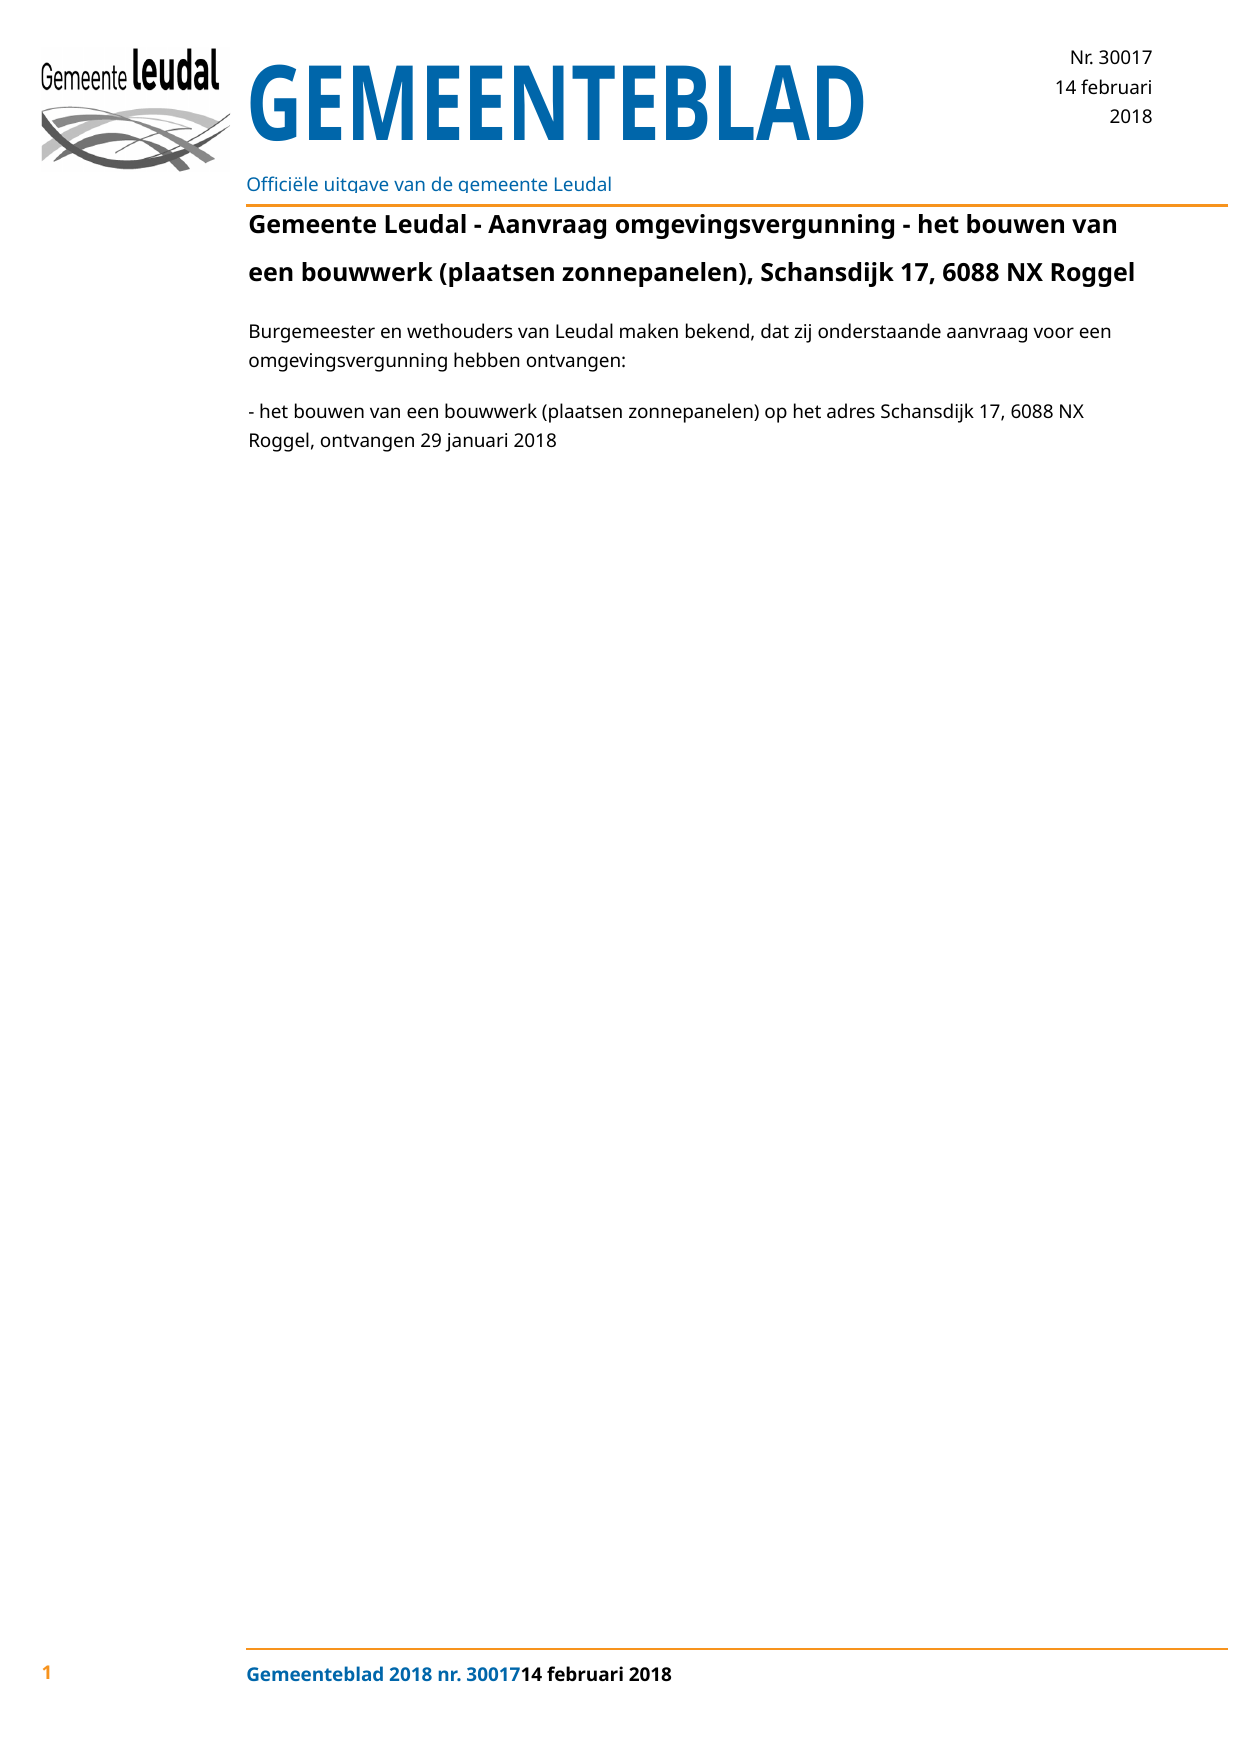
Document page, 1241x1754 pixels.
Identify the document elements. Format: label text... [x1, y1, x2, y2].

text Gemeente Leudal - Aanvraag omgevingsvergunning - het bouwen van een bouwwerk (plaatsen zonnepanelen), Schansdijk 17, 6088 NX Roggel [248, 207, 1152, 288]
text - het bouwen van een bouwwerk (plaatsen zonnepanelen) op het adres Schansdijk 17, 6088 NX Roggel, ontvangen 29 januari 2018 [248, 398, 1152, 453]
picture [41, 47, 231, 172]
text Burgemeester en wethouders van Leudal maken bekend, dat zij onderstaande aanvraag voor een omgevingsvergunning hebben ontvangen: [248, 318, 1152, 373]
